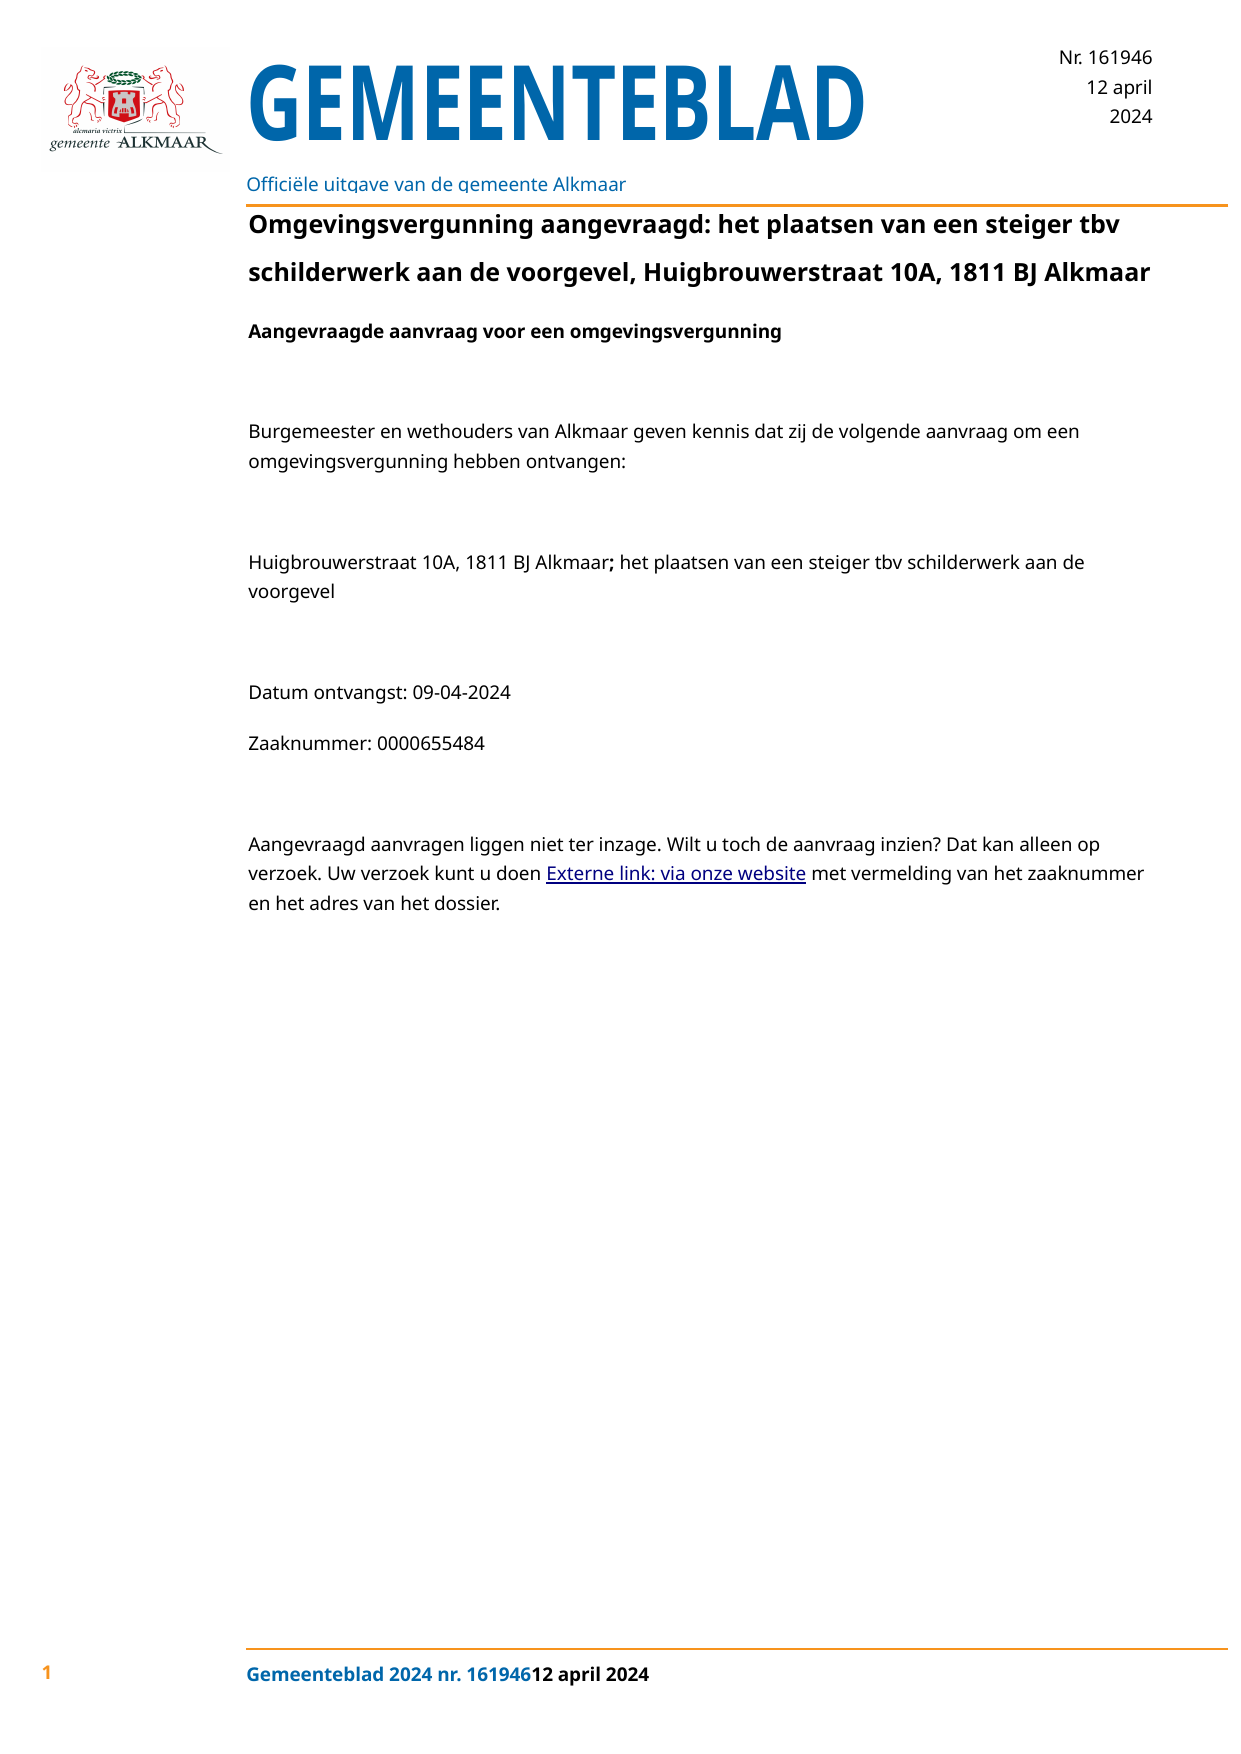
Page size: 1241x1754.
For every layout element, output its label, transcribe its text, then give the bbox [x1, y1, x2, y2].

text Huigbrouwerstraat 10A, 1811 BJ Alkmaar; het plaatsen van een steiger tbv schilderwerk aan de voorgevel [248, 549, 1152, 604]
text Omgevingsvergunning aangevraagd: het plaatsen van een steiger tbv schilderwerk aan de voorgevel, Huigbrouwerstraat 10A, 1811 BJ Alkmaar [248, 207, 1152, 288]
text Burgemeester en wethouders van Alkmaar geven kennis dat zij de volgende aanvraag om een omgevingsvergunning hebben ontvangen: [248, 419, 1152, 474]
text Aangevraagde aanvraag voor een omgevingsvergunning [248, 318, 1152, 344]
picture [41, 47, 231, 172]
text Aangevraagd aanvragen liggen niet ter inzage. Wilt u toch de aanvraag inzien? Dat kan alleen op verzoek. Uw verzoek kunt u doen Externe link: via onze website met vermelding van het zaaknummer en het adres van het dossier. [248, 831, 1152, 916]
text Datum ontvangst: 09-04-2024 [248, 679, 1152, 705]
text Zaaknummer: 0000655484 [248, 730, 1152, 756]
